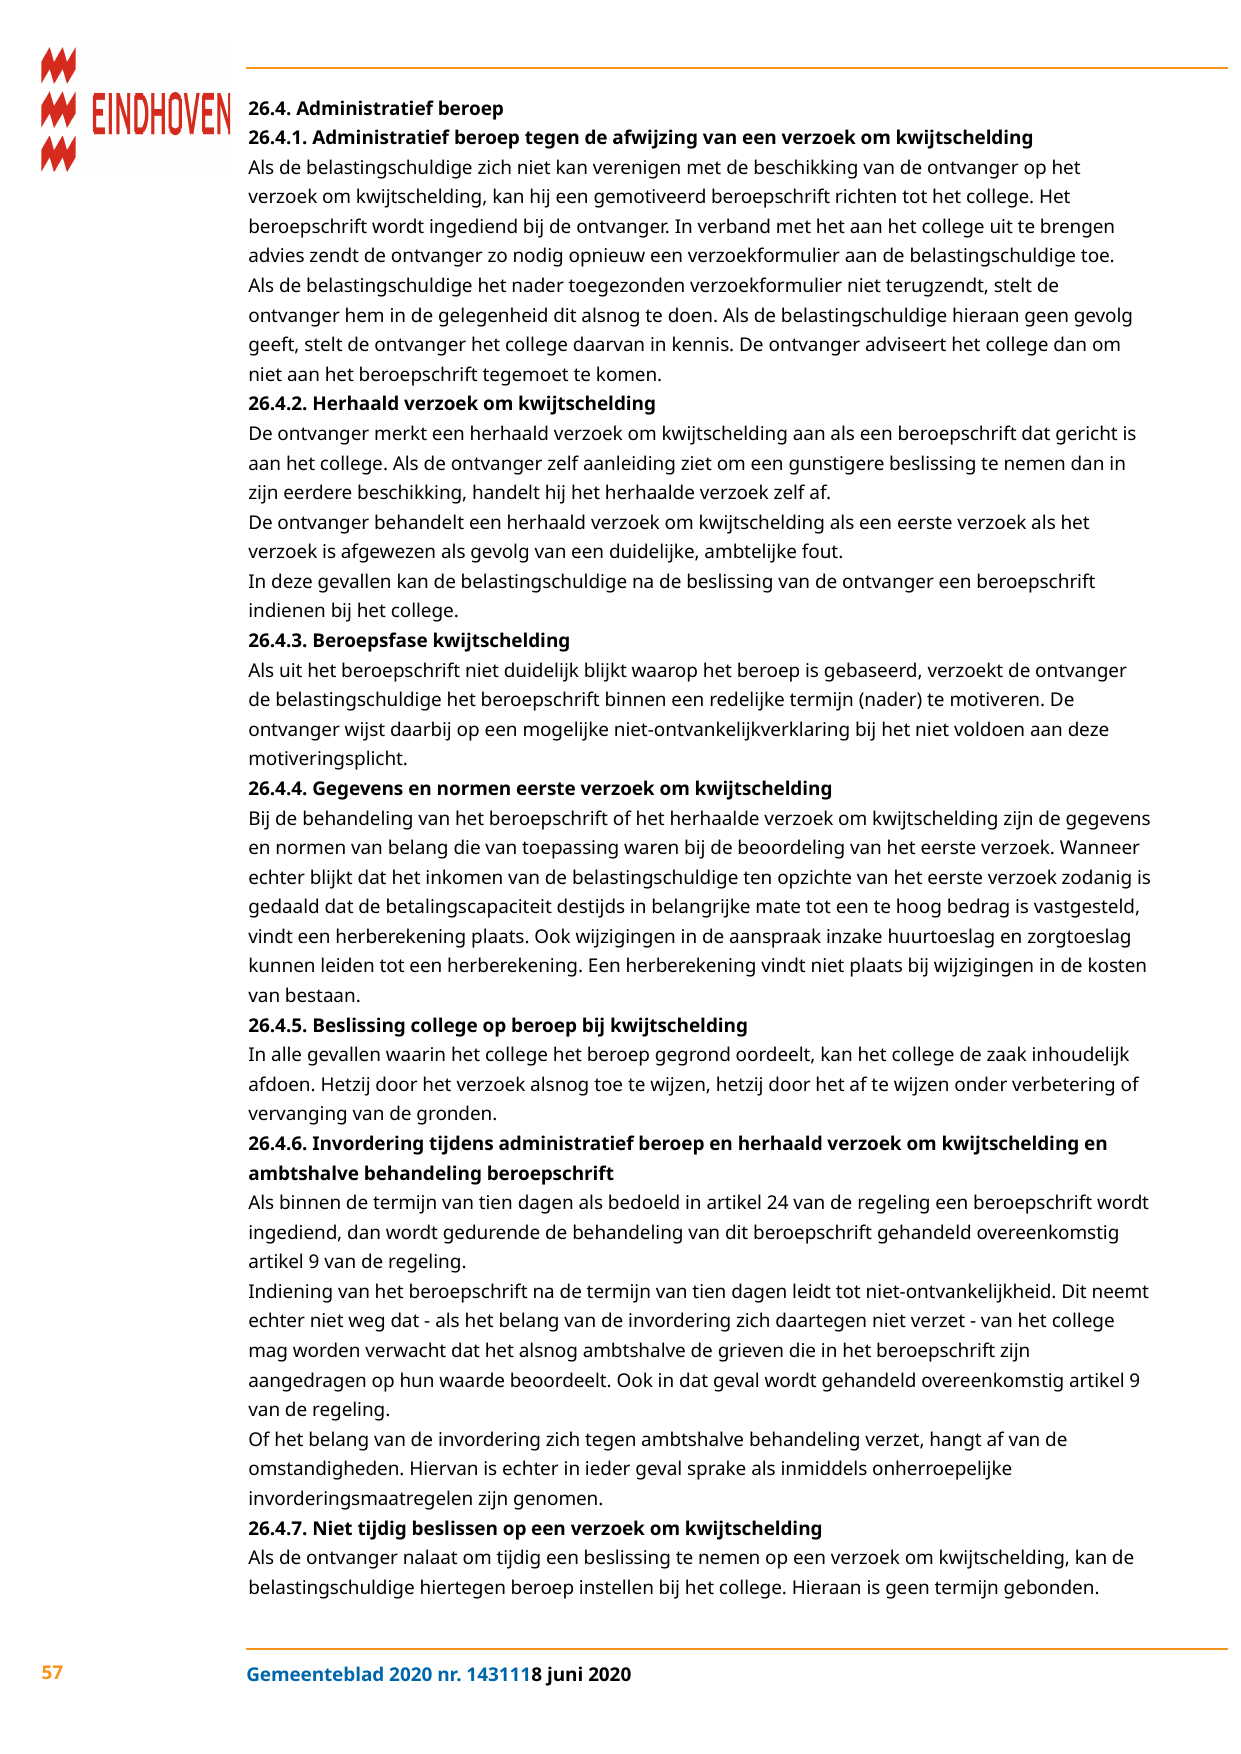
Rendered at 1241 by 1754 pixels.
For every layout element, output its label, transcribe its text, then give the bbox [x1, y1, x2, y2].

text 26.4. Administratief beroep [248, 95, 1152, 121]
text 26.4.7. Niet tijdig beslissen op een verzoek om kwijtschelding [248, 1515, 1152, 1541]
text Als de belastingschuldige het nader toegezonden verzoekformulier niet terugzendt, stelt de ontvanger hem in de gelegenheid dit alsnog te doen. Als de belastingschuldige hieraan geen gevolg geeft, stelt de ontvanger het college daarvan in kennis. De ontvanger adviseert het college dan om niet aan het beroepschrift tegemoet te komen. [248, 272, 1152, 387]
text In alle gevallen waarin het college het beroep gegrond oordeelt, kan het college de zaak inhoudelijk afdoen. Hetzij door het verzoek alsnog toe te wijzen, hetzij door het af te wijzen onder verbetering of vervanging van de gronden. [248, 1041, 1152, 1126]
text 26.4.6. Invordering tijdens administratief beroep en herhaald verzoek om kwijtschelding en ambtshalve behandeling beroepschrift [248, 1130, 1152, 1186]
text Als de ontvanger nalaat om tijdig een beslissing te nemen op een verzoek om kwijtschelding, kan de belastingschuldige hiertegen beroep instellen bij het college. Hieraan is geen termijn gebonden. [248, 1544, 1152, 1600]
text 26.4.3. Beroepsfase kwijtschelding [248, 627, 1152, 653]
text 26.4.1. Administratief beroep tegen de afwijzing van een verzoek om kwijtschelding [248, 124, 1152, 150]
text Of het belang van de invordering zich tegen ambtshalve behandeling verzet, hangt af van de omstandigheden. Hiervan is echter in ieder geval sprake als inmiddels onherroepelijke invorderingsmaatregelen zijn genomen. [248, 1426, 1152, 1511]
text De ontvanger merkt een herhaald verzoek om kwijtschelding aan als een beroepschrift dat gericht is aan het college. Als de ontvanger zelf aanleiding ziet om een gunstigere beslissing te nemen dan in zijn eerdere beschikking, handelt hij het herhaalde verzoek zelf af. [248, 420, 1152, 505]
text De ontvanger behandelt een herhaald verzoek om kwijtschelding als een eerste verzoek als het verzoek is afgewezen als gevolg van een duidelijke, ambtelijke fout. [248, 509, 1152, 564]
text Als de belastingschuldige zich niet kan verenigen met de beschikking van de ontvanger op het verzoek om kwijtschelding, kan hij een gemotiveerd beroepschrift richten tot het college. Het beroepschrift wordt ingediend bij de ontvanger. In verband met het aan het college uit te brengen advies zendt de ontvanger zo nodig opnieuw een verzoekformulier aan de belastingschuldige toe. [248, 154, 1152, 268]
text Als binnen de termijn van tien dagen als bedoeld in artikel 24 van de regeling een beroepschrift wordt ingediend, dan wordt gedurende de behandeling van dit beroepschrift gehandeld overeenkomstig artikel 9 van de regeling. [248, 1189, 1152, 1274]
picture [41, 47, 231, 172]
text 26.4.5. Beslissing college op beroep bij kwijtschelding [248, 1012, 1152, 1038]
text 26.4.2. Herhaald verzoek om kwijtschelding [248, 391, 1152, 416]
text In deze gevallen kan de belastingschuldige na de beslissing van de ontvanger een beroepschrift indienen bij het college. [248, 568, 1152, 623]
text Indiening van het beroepschrift na de termijn van tien dagen leidt tot niet-ontvankelijkheid. Dit neemt echter niet weg dat - als het belang van de invordering zich daartegen niet verzet - van het college mag worden verwacht dat het alsnog ambtshalve de grieven die in het beroepschrift zijn aangedragen op hun waarde beoordeelt. Ook in dat geval wordt gehandeld overeenkomstig artikel 9 van de regeling. [248, 1278, 1152, 1422]
text 26.4.4. Gegevens en normen eerste verzoek om kwijtschelding [248, 775, 1152, 801]
text Bij de behandeling van het beroepschrift of het herhaalde verzoek om kwijtschelding zijn de gegevens en normen van belang die van toepassing waren bij de beoordeling van het eerste verzoek. Wanneer echter blijkt dat het inkomen van de belastingschuldige ten opzichte van het eerste verzoek zodanig is gedaald dat de betalingscapaciteit destijds in belangrijke mate tot een te hoog bedrag is vastgesteld, vindt een herberekening plaats. Ook wijzigingen in de aanspraak inzake huurtoeslag en zorgtoeslag kunnen leiden tot een herberekening. Een herberekening vindt niet plaats bij wijzigingen in de kosten van bestaan. [248, 805, 1152, 1008]
text Als uit het beroepschrift niet duidelijk blijkt waarop het beroep is gebaseerd, verzoekt de ontvanger de belastingschuldige het beroepschrift binnen een redelijke termijn (nader) te motiveren. De ontvanger wijst daarbij op een mogelijke niet-ontvankelijkverklaring bij het niet voldoen aan deze motiveringsplicht. [248, 657, 1152, 771]
